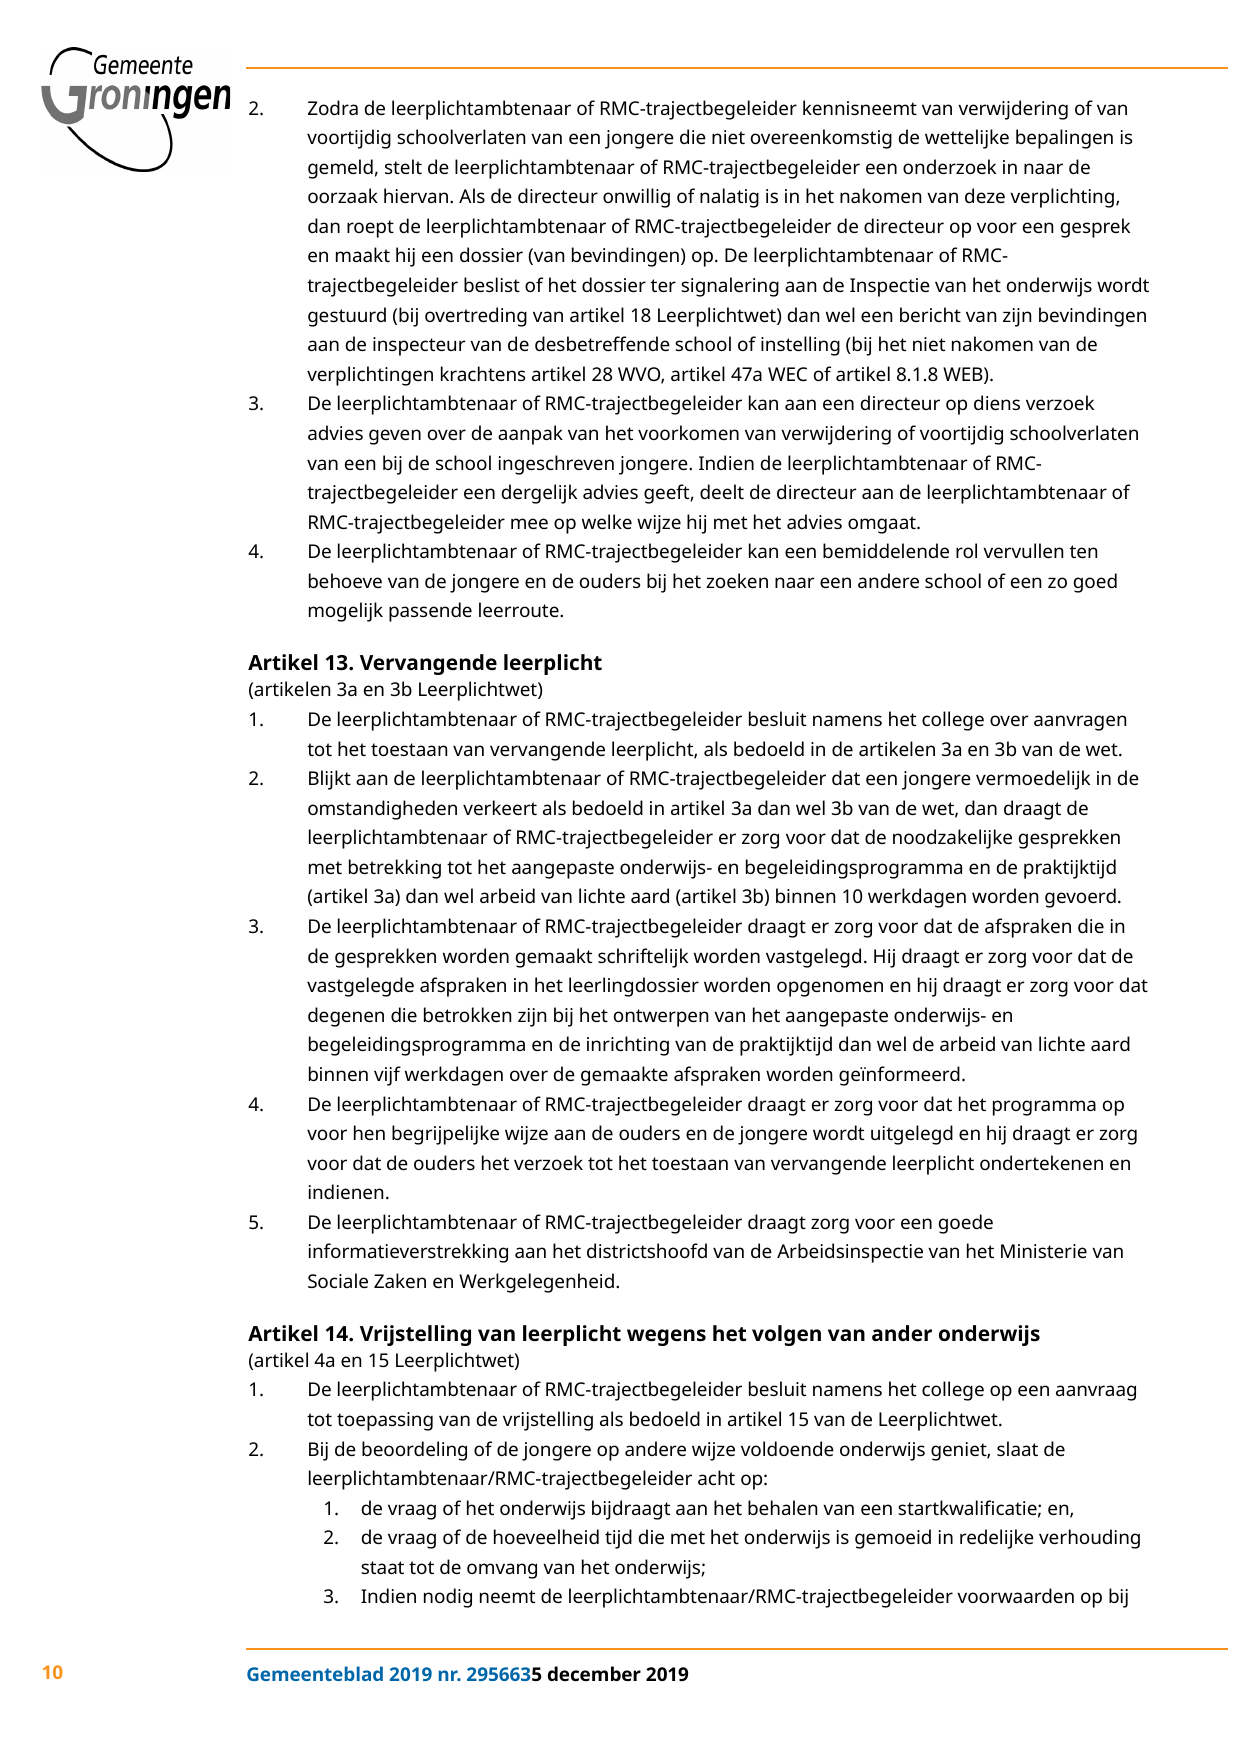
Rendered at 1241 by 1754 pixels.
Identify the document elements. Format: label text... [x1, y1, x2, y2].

text Artikel 13. Vervangende leerplicht [248, 648, 1152, 677]
list De leerplichtambtenaar of RMC-trajectbegeleider draagt er zorg voor dat de afspraken die in de gesprekken worden gemaakt schriftelijk worden vastgelegd. Hij draagt er zorg voor dat de vastgelegde afspraken in het leerlingdossier worden opgenomen en hij draagt er zorg voor dat degenen die betrokken zijn bij het ontwerpen van het aangepaste onderwijs- en begeleidingsprogramma en de inrichting van de praktijktijd dan wel de arbeid van lichte aard binnen vijf werkdagen over de gemaakte afspraken worden geïnformeerd. [248, 913, 1152, 1087]
text (artikel 4a en 15 Leerplichtwet) [248, 1347, 1152, 1373]
list De leerplichtambtenaar of RMC-trajectbegeleider besluit namens het college over aanvragen tot het toestaan van vervangende leerplicht, als bedoeld in de artikelen 3a en 3b van de wet. [248, 706, 1152, 761]
list De leerplichtambtenaar of RMC-trajectbegeleider besluit namens het college op een aanvraag tot toepassing van de vrijstelling als bedoeld in artikel 15 van de Leerplichtwet. [248, 1377, 1152, 1432]
list Blijkt aan de leerplichtambtenaar of RMC-trajectbegeleider dat een jongere vermoedelijk in de omstandigheden verkeert als bedoeld in artikel 3a dan wel 3b van de wet, dan draagt de leerplichtambtenaar of RMC-trajectbegeleider er zorg voor dat de noodzakelijke gesprekken met betrekking tot het aangepaste onderwijs- en begeleidingsprogramma en de praktijktijd (artikel 3a) dan wel arbeid van lichte aard (artikel 3b) binnen 10 werkdagen worden gevoerd. [248, 765, 1152, 909]
list Zodra de leerplichtambtenaar of RMC-trajectbegeleider kennisneemt van verwijdering of van voortijdig schoolverlaten van een jongere die niet overeenkomstig de wettelijke bepalingen is gemeld, stelt de leerplichtambtenaar of RMC-trajectbegeleider een onderzoek in naar de oorzaak hiervan. Als de directeur onwillig of nalatig is in het nakomen van deze verplichting, dan roept de leerplichtambtenaar of RMC-trajectbegeleider de directeur op voor een gesprek en maakt hij een dossier (van bevindingen) op. De leerplichtambtenaar of RMC-trajectbegeleider beslist of het dossier ter signalering aan de Inspectie van het onderwijs wordt gestuurd (bij overtreding van artikel 18 Leerplichtwet) dan wel een bericht van zijn bevindingen aan de inspecteur van de desbetreffende school of instelling (bij het niet nakomen van de verplichtingen krachtens artikel 28 WVO, artikel 47a WEC of artikel 8.1.8 WEB). [248, 95, 1152, 387]
list De leerplichtambtenaar of RMC-trajectbegeleider draagt zorg voor een goede informatieverstrekking aan het districtshoofd van de Arbeidsinspectie van het Ministerie van Sociale Zaken en Werkgelegenheid. [248, 1209, 1152, 1294]
list Bij de beoordeling of de jongere op andere wijze voldoende onderwijs geniet, slaat de leerplichtambtenaar/RMC-trajectbegeleider acht op: [248, 1436, 1152, 1491]
list De leerplichtambtenaar of RMC-trajectbegeleider kan een bemiddelende rol vervullen ten behoeve van de jongere en de ouders bij het zoeken naar een andere school of een zo goed mogelijk passende leerroute. [248, 538, 1152, 623]
list de vraag of de hoeveelheid tijd die met het onderwijs is gemoeid in redelijke verhouding staat tot de omvang van het onderwijs; [323, 1524, 1152, 1580]
list De leerplichtambtenaar of RMC-trajectbegeleider kan aan een directeur op diens verzoek advies geven over de aanpak van het voorkomen van verwijdering of voortijdig schoolverlaten van een bij de school ingeschreven jongere. Indien de leerplichtambtenaar of RMC-trajectbegeleider een dergelijk advies geeft, deelt de directeur aan de leerplichtambtenaar of RMC-trajectbegeleider mee op welke wijze hij met het advies omgaat. [248, 391, 1152, 535]
list Indien nodig neemt de leerplichtambtenaar/RMC-trajectbegeleider voorwaarden op bij [323, 1584, 1152, 1609]
list de vraag of het onderwijs bijdraagt aan het behalen van een startkwalificatie; en, [323, 1495, 1152, 1521]
list De leerplichtambtenaar of RMC-trajectbegeleider draagt er zorg voor dat het programma op voor hen begrijpelijke wijze aan de ouders en de jongere wordt uitgelegd en hij draagt er zorg voor dat de ouders het verzoek tot het toestaan van vervangende leerplicht ondertekenen en indienen. [248, 1091, 1152, 1205]
text (artikelen 3a en 3b Leerplichtwet) [248, 677, 1152, 702]
text Artikel 14. Vrijstelling van leerplicht wegens het volgen van ander onderwijs [248, 1319, 1152, 1347]
picture [41, 47, 231, 172]
